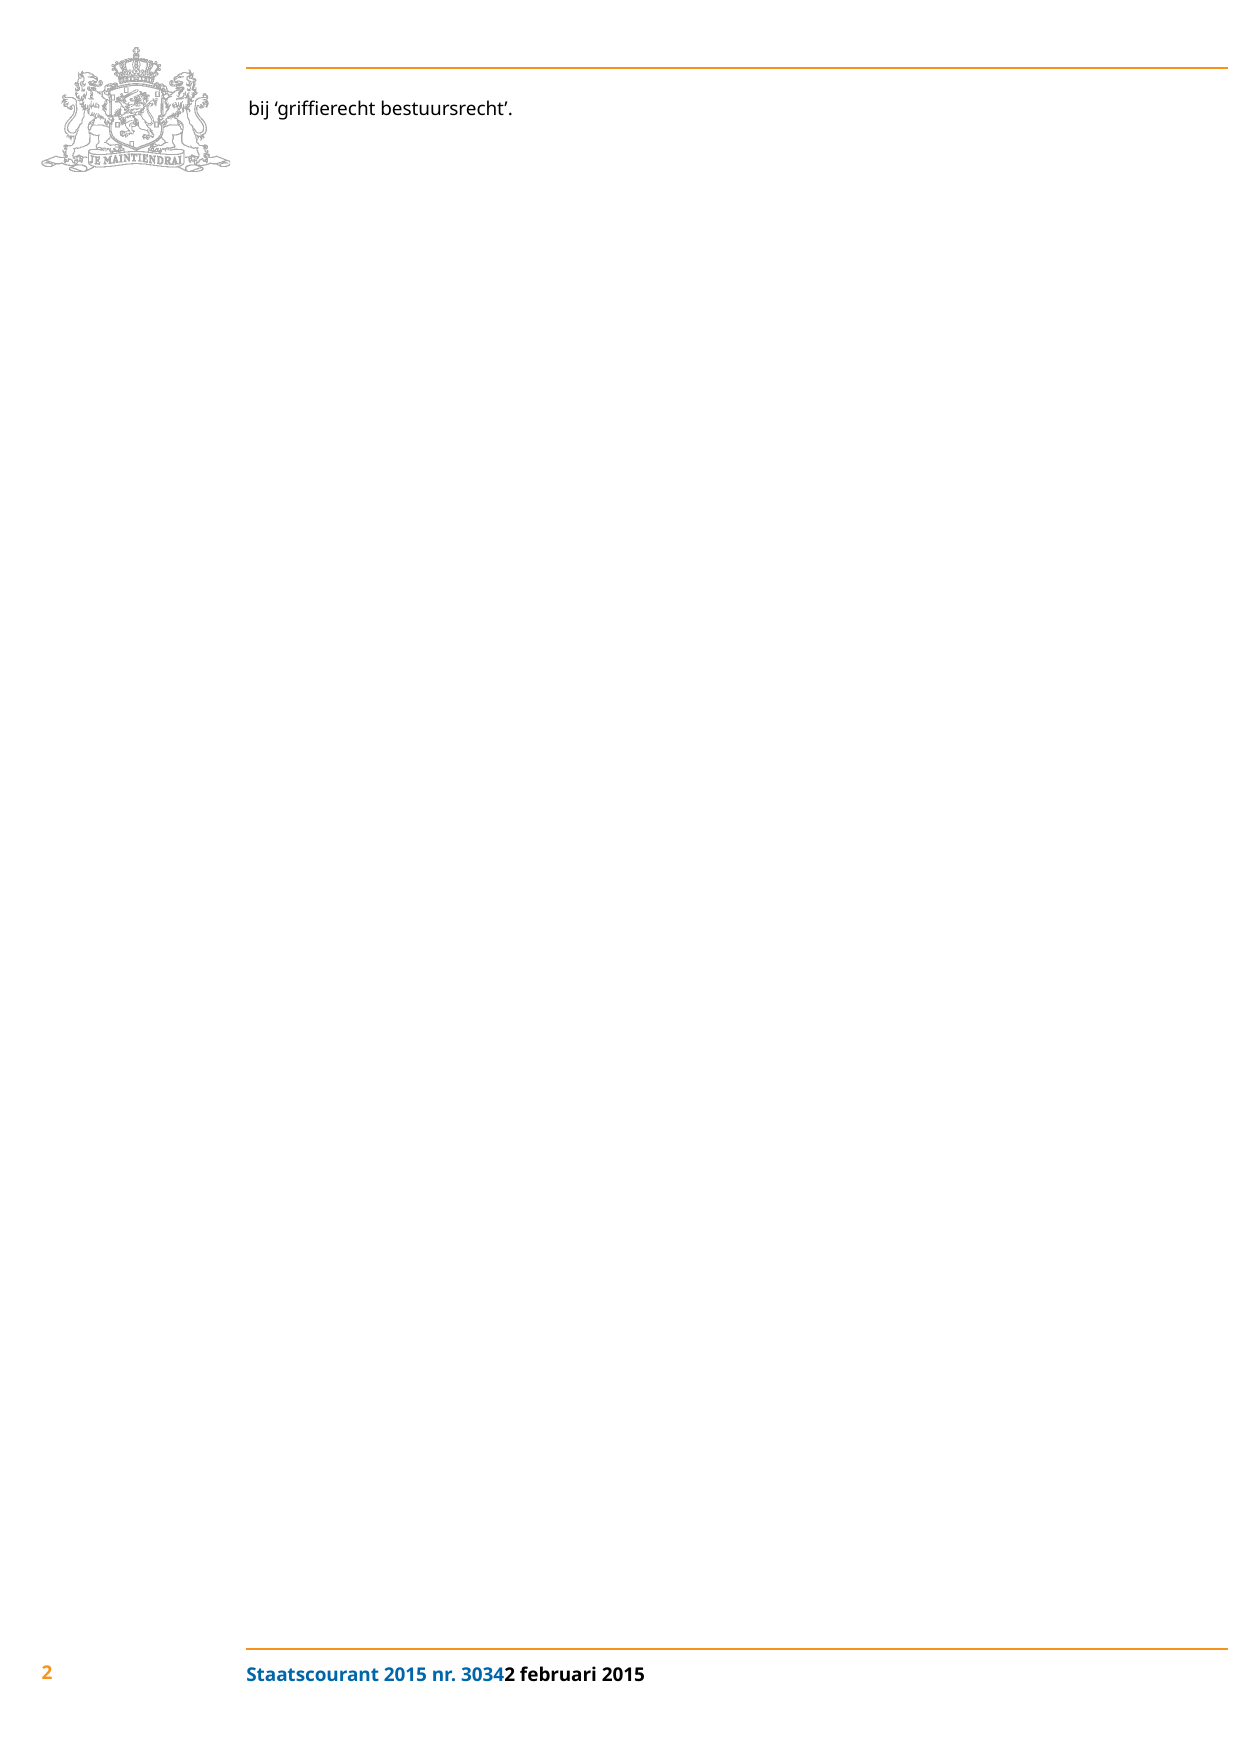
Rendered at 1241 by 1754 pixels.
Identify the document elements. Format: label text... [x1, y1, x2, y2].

text bij ‘griffierecht bestuursrecht’. [248, 95, 1152, 121]
picture [41, 47, 231, 172]
